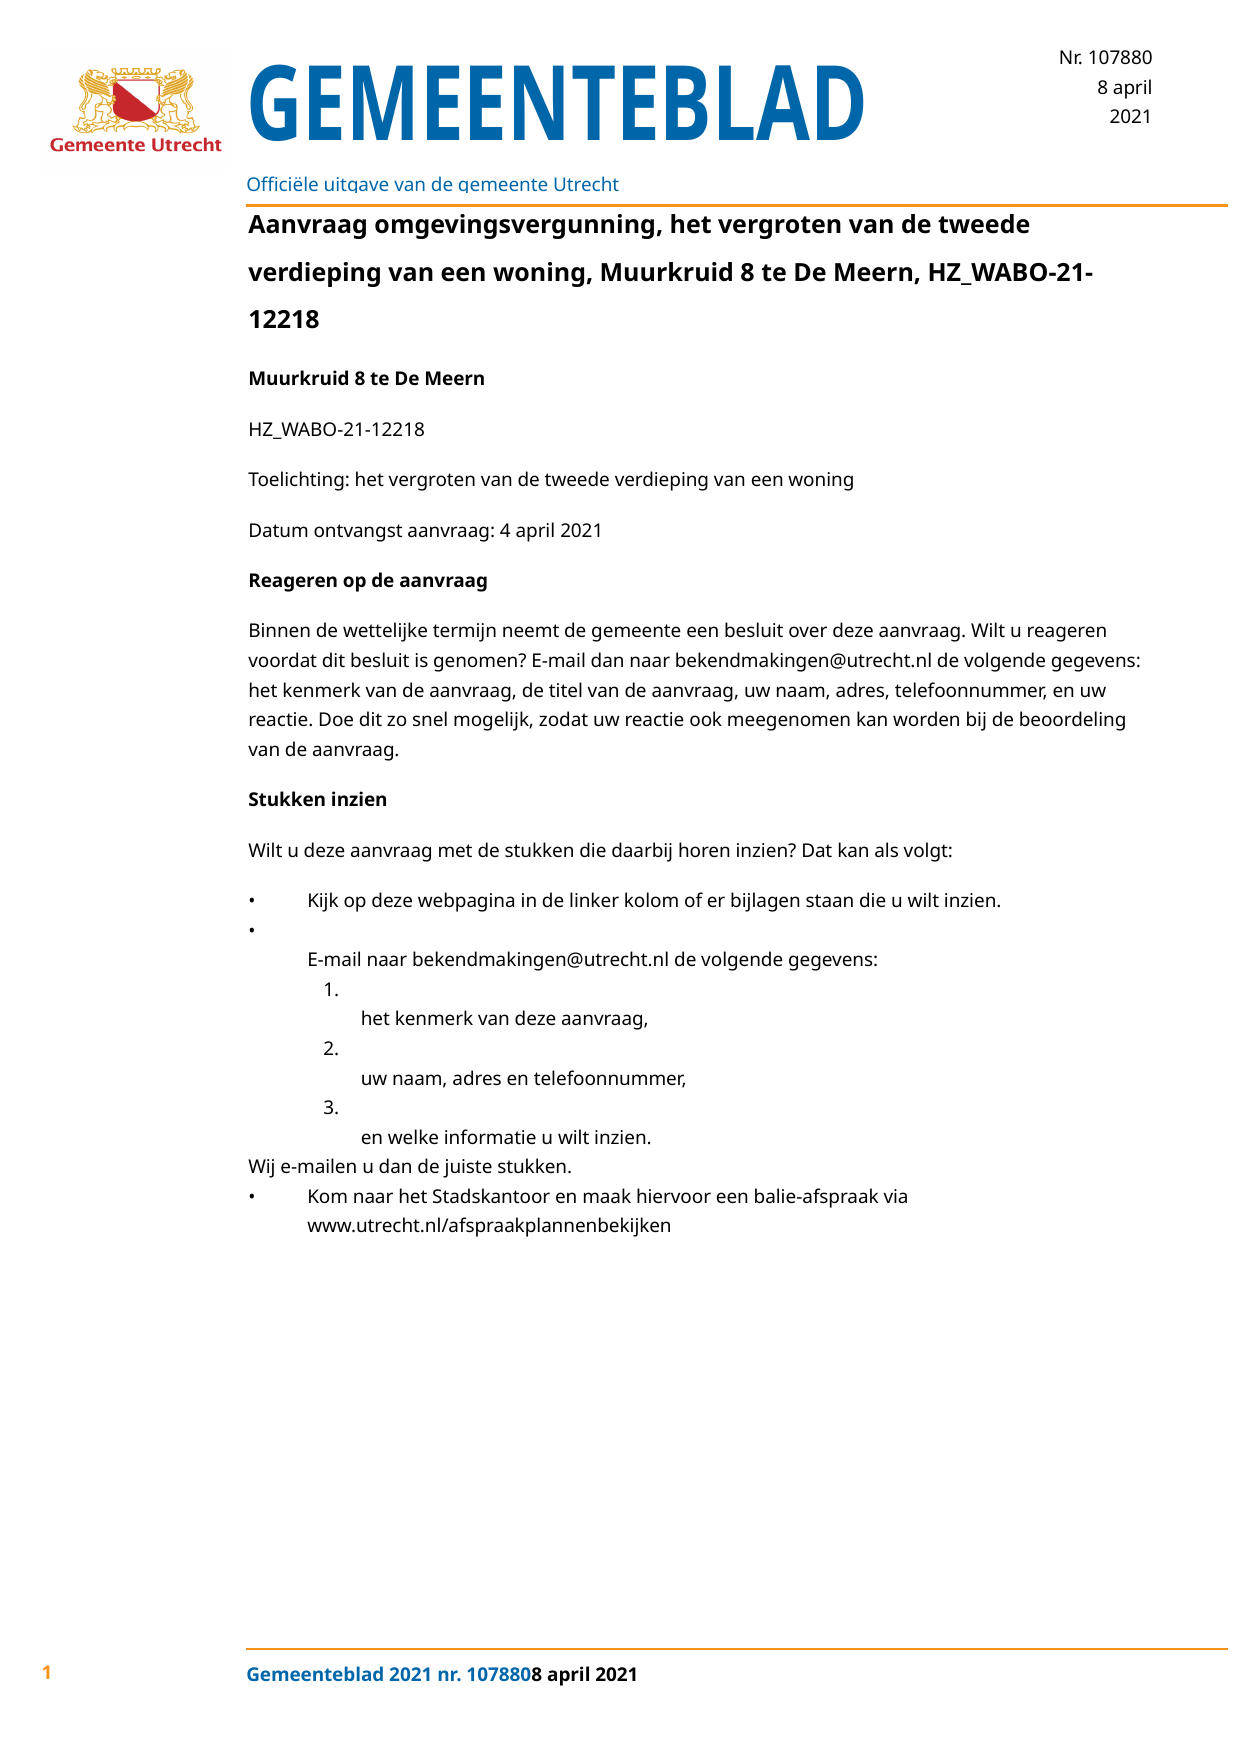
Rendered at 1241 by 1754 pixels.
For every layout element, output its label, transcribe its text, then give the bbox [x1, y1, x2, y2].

text Datum ontvangst aanvraag: 4 april 2021 [248, 517, 1152, 542]
list E-mail naar bekendmakingen@utrecht.nl de volgende gegevens: [248, 946, 1152, 972]
text HZ_WABO-21-12218 [248, 416, 1152, 442]
list en welke informatie u wilt inzien. [323, 1124, 1152, 1149]
list uw naam, adres en telefoonnummer, [323, 1065, 1152, 1090]
text Toelichting: het vergroten van de tweede verdieping van een woning [248, 466, 1152, 492]
text Wij e-mailen u dan de juiste stukken. [248, 1153, 1152, 1179]
list Kom naar het Stadskantoor en maak hiervoor een balie-afspraak via www.utrecht.nl/afspraakplannenbekijken [248, 1183, 1152, 1238]
text Stukken inzien [248, 786, 1152, 812]
list Kijk op deze webpagina in de linker kolom of er bijlagen staan die u wilt inzien. [248, 887, 1152, 913]
picture [41, 47, 231, 172]
text Reageren op de aanvraag [248, 567, 1152, 593]
text Binnen de wettelijke termijn neemt de gemeente een besluit over deze aanvraag. Wilt u reageren voordat dit besluit is genomen? E-mail dan naar bekendmakingen@utrecht.nl de volgende gegevens: het kenmerk van de aanvraag, de titel van de aanvraag, uw naam, adres, telefoonnummer, en uw reactie. Doe dit zo snel mogelijk, zodat uw reactie ook meegenomen kan worden bij de beoordeling van de aanvraag. [248, 618, 1152, 762]
list het kenmerk van deze aanvraag, [323, 1006, 1152, 1031]
text Muurkruid 8 te De Meern [248, 366, 1152, 391]
text Aanvraag omgevingsvergunning, het vergroten van de tweede verdieping van een woning, Muurkruid 8 te De Meern, HZ_WABO-21-12218 [248, 207, 1152, 336]
text Wilt u deze aanvraag met de stukken die daarbij horen inzien? Dat kan als volgt: [248, 837, 1152, 862]
